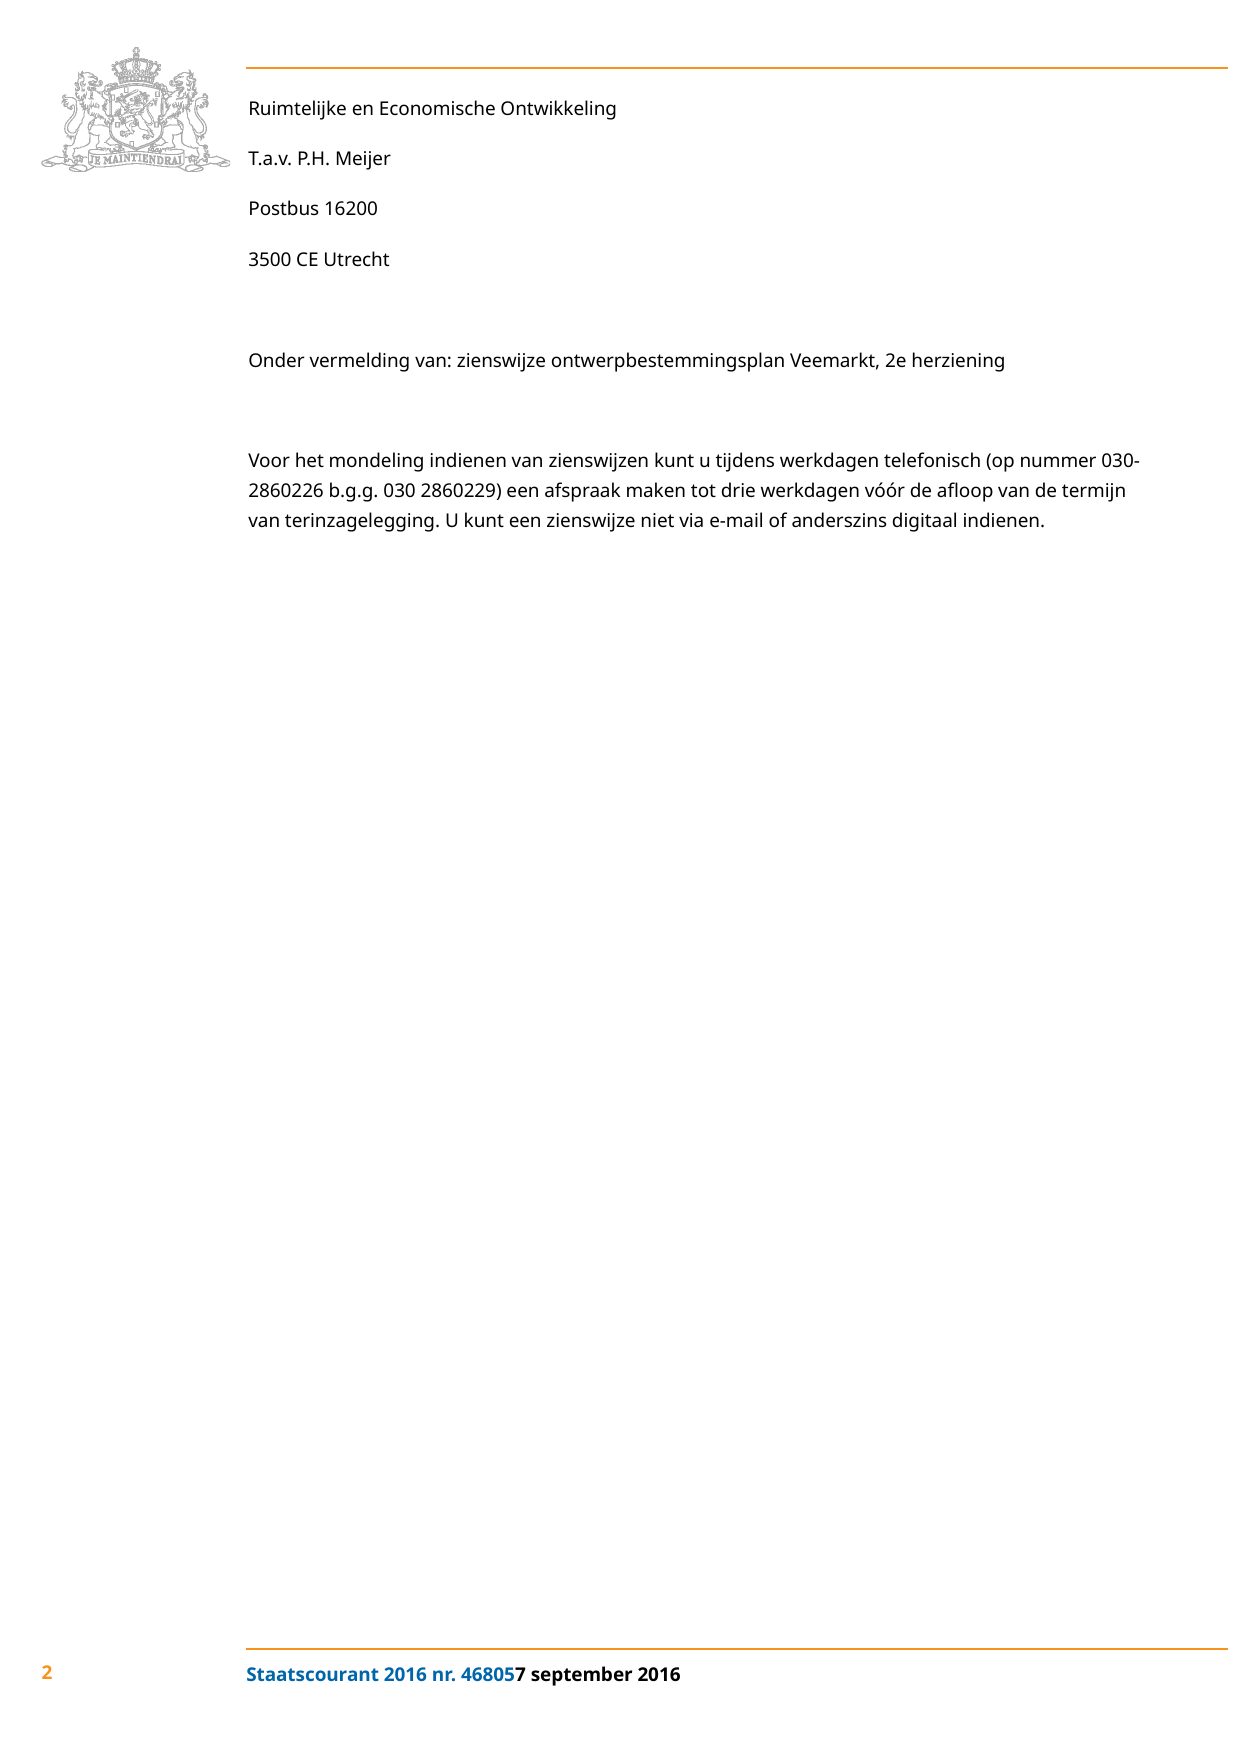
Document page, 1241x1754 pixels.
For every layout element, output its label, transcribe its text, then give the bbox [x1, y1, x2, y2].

text T.a.v. P.H. Meijer [248, 145, 1152, 171]
text 3500 CE Utrecht [248, 246, 1152, 272]
text Voor het mondeling indienen van zienswijzen kunt u tijdens werkdagen telefonisch (op nummer 030- 2860226 b.g.g. 030 2860229) een afspraak maken tot drie werkdagen vóór de afloop van de termijn van terinzagelegging. U kunt een zienswijze niet via e-mail of anderszins digitaal indienen. [248, 448, 1152, 533]
text Ruimtelijke en Economische Ontwikkeling [248, 95, 1152, 121]
text Onder vermelding van: zienswijze ontwerpbestemmingsplan Veemarkt, 2e herziening [248, 347, 1152, 373]
text Postbus 16200 [248, 196, 1152, 221]
picture [41, 47, 231, 172]
